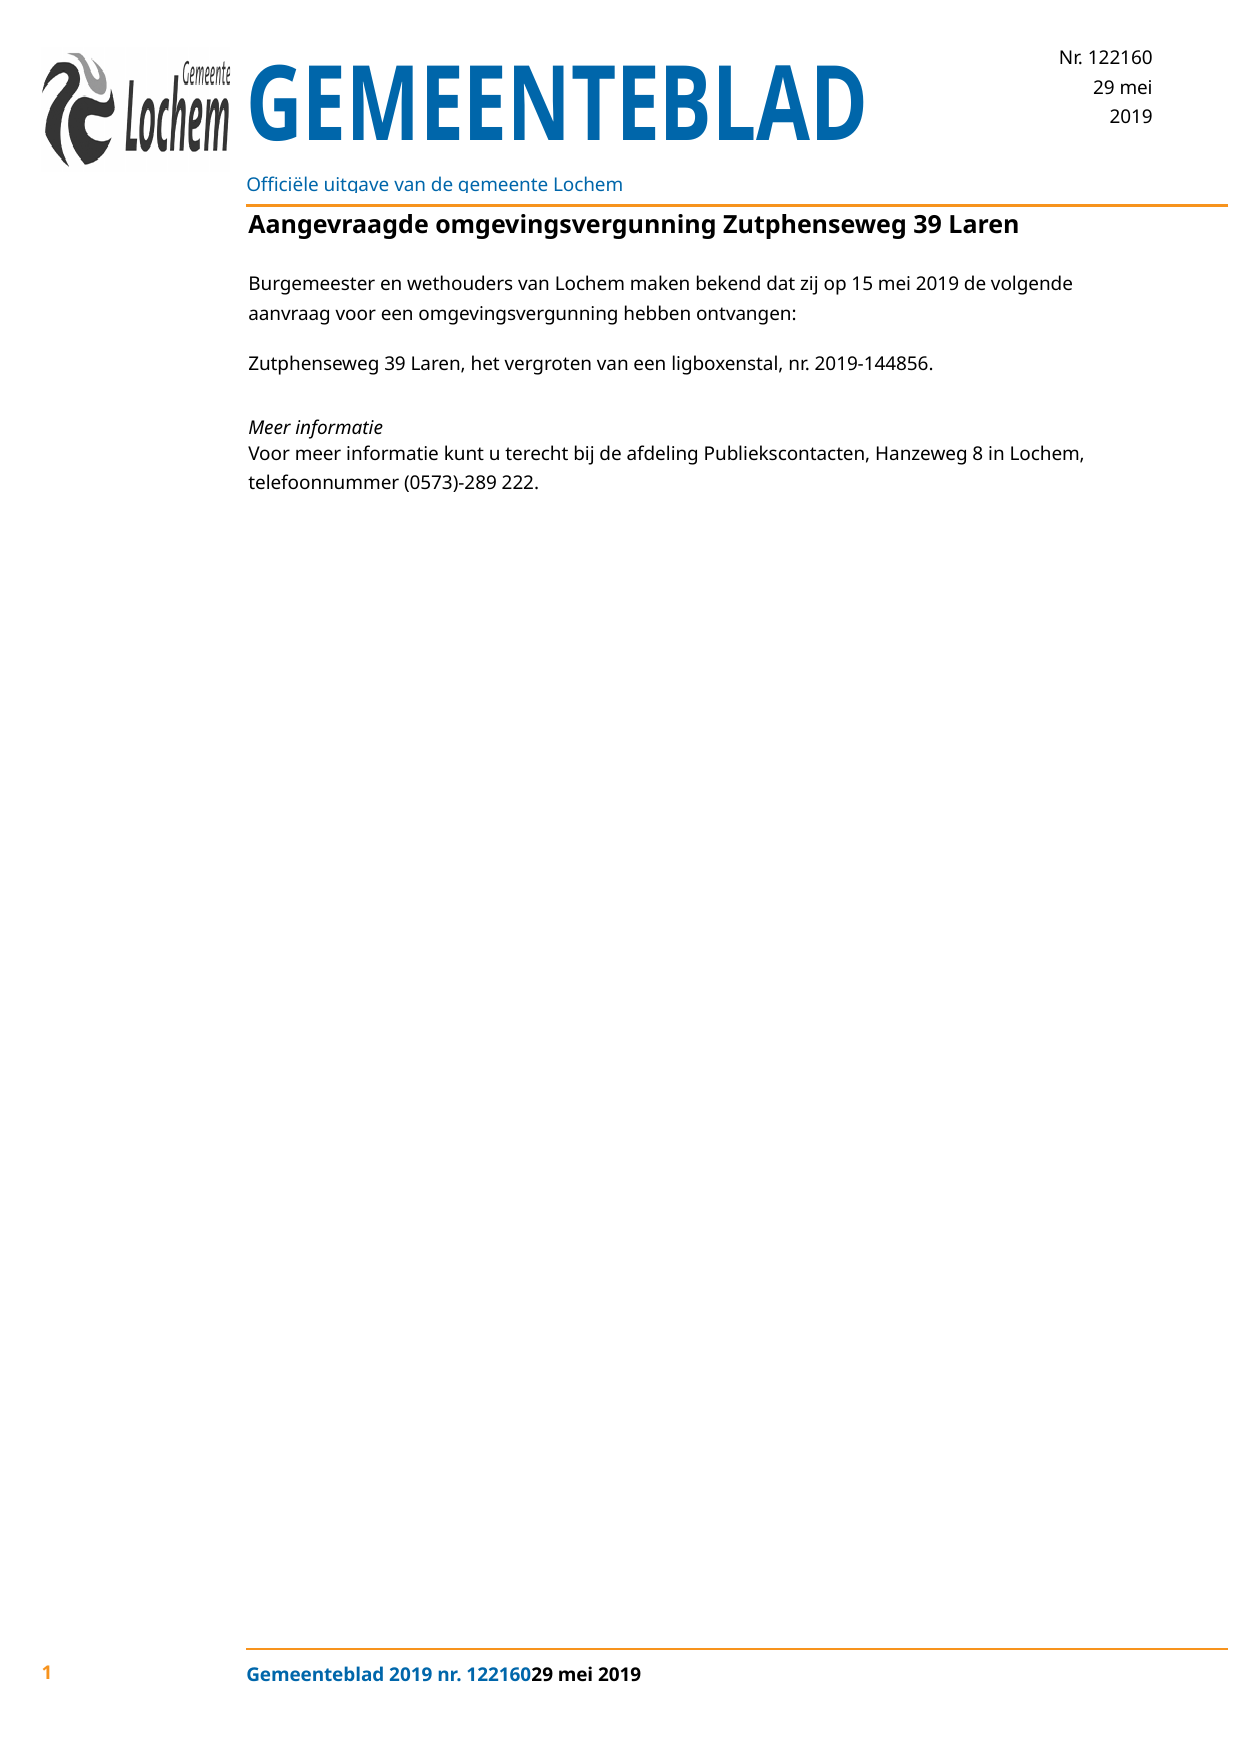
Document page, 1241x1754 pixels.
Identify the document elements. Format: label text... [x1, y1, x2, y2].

text Burgemeester en wethouders van Lochem maken bekend dat zij op 15 mei 2019 de volgende aanvraag voor een omgevingsvergunning hebben ontvangen: [248, 270, 1152, 326]
text Zutphenseweg 39 Laren, het vergroten van een ligboxenstal, nr. 2019-144856. [248, 350, 1152, 376]
text Voor meer informatie kunt u terecht bij de afdeling Publiekscontacten, Hanzeweg 8 in Lochem, telefoonnummer (0573)-289 222. [248, 440, 1152, 495]
picture [41, 47, 231, 172]
text Aangevraagde omgevingsvergunning Zutphenseweg 39 Laren [248, 207, 1152, 241]
text Meer informatie [248, 414, 1152, 440]
